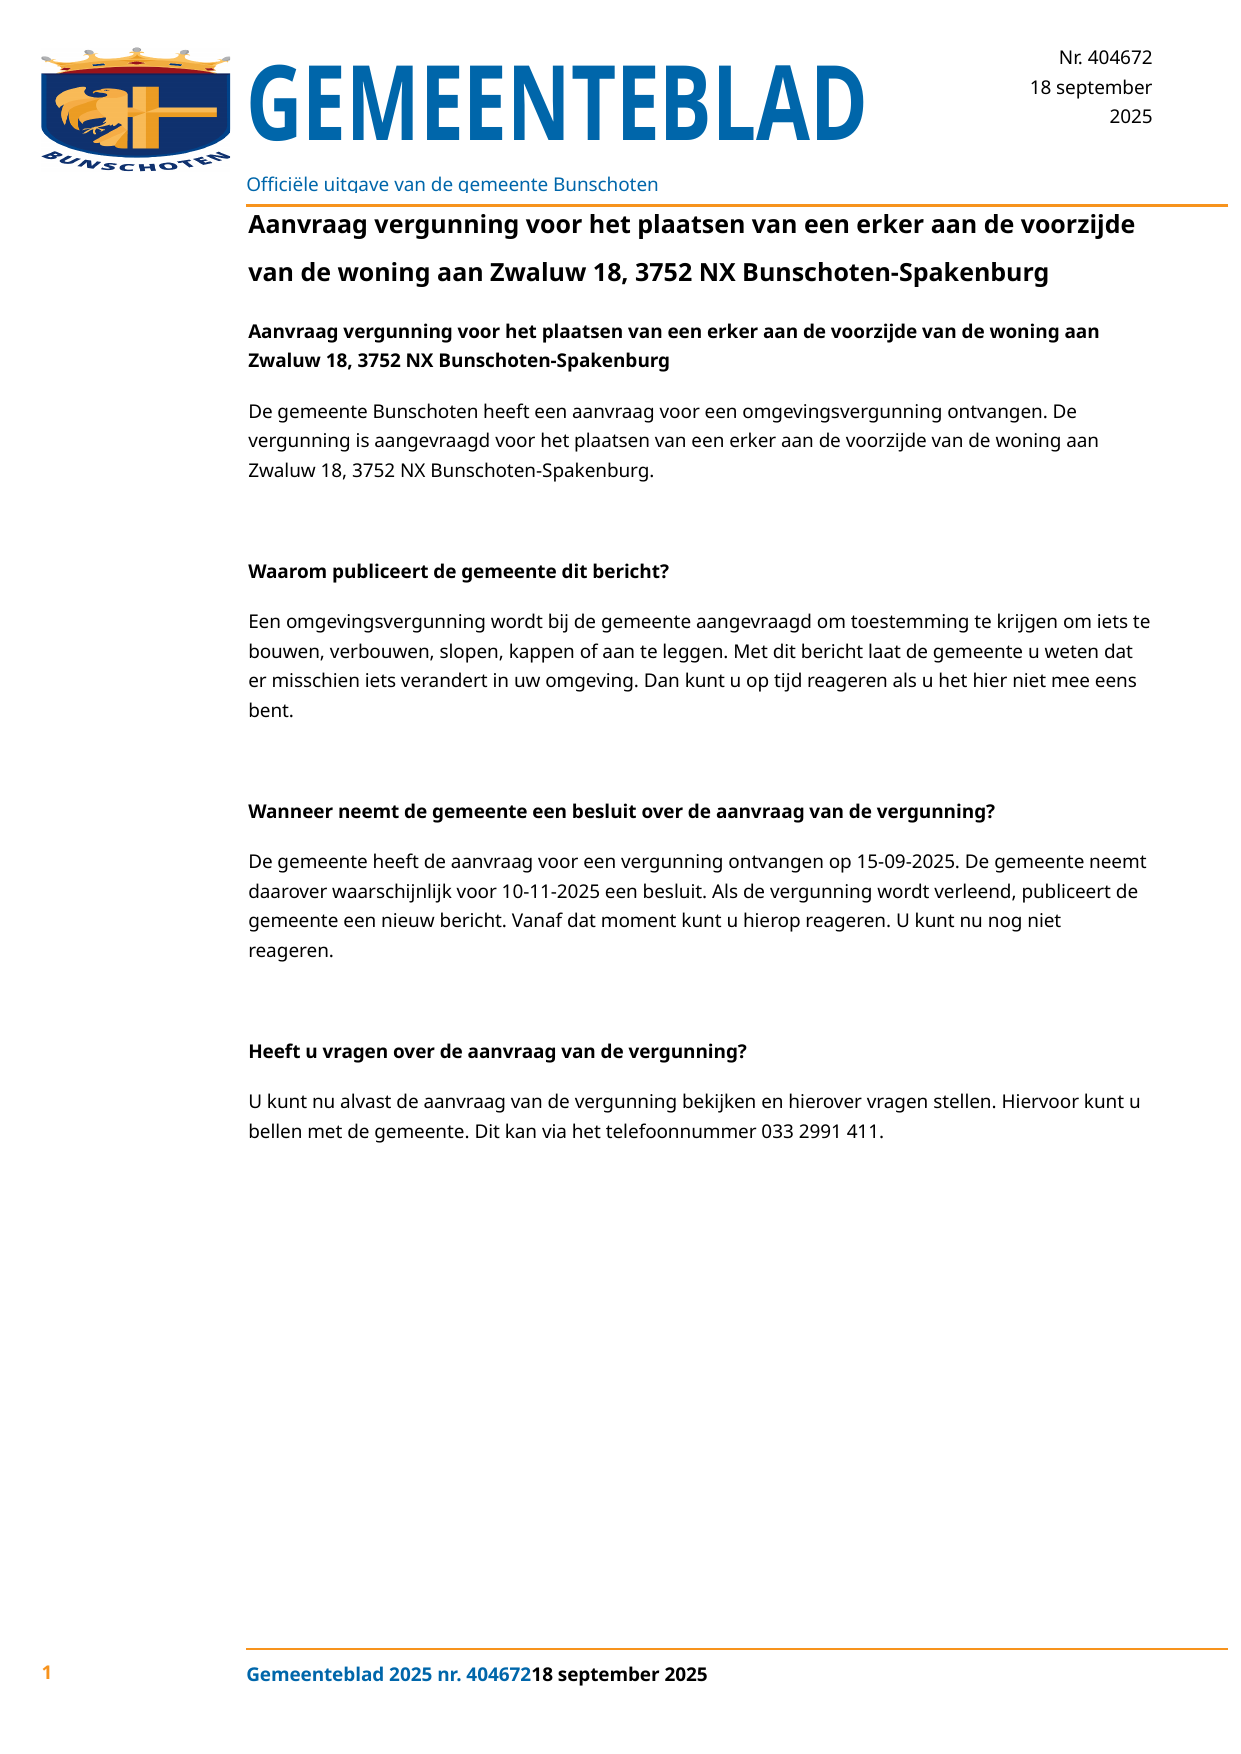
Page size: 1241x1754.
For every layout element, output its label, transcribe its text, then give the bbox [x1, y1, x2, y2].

text De gemeente heeft de aanvraag voor een vergunning ontvangen op 15-09-2025. De gemeente neemt daarover waarschijnlijk voor 10-11-2025 een besluit. Als de vergunning wordt verleend, publiceert de gemeente een nieuw bericht. Vanaf dat moment kunt u hierop reageren. U kunt nu nog niet reageren. [248, 848, 1152, 963]
text Aanvraag vergunning voor het plaatsen van een erker aan de voorzijde van de woning aan Zwaluw 18, 3752 NX Bunschoten-Spakenburg [248, 207, 1152, 288]
text Aanvraag vergunning voor het plaatsen van een erker aan de voorzijde van de woning aan Zwaluw 18, 3752 NX Bunschoten-Spakenburg [248, 318, 1152, 373]
text Waarom publiceert de gemeente dit bericht? [248, 558, 1152, 584]
text Heeft u vragen over de aanvraag van de vergunning? [248, 1038, 1152, 1064]
text De gemeente Bunschoten heeft een aanvraag voor een omgevingsvergunning ontvangen. De vergunning is aangevraagd voor het plaatsen van een erker aan de voorzijde van de woning aan Zwaluw 18, 3752 NX Bunschoten-Spakenburg. [248, 398, 1152, 483]
text Een omgevingsvergunning wordt bij de gemeente aangevraagd om toestemming te krijgen om iets te bouwen, verbouwen, slopen, kappen of aan te leggen. Met dit bericht laat de gemeente u weten dat er misschien iets verandert in uw omgeving. Dan kunt u op tijd reageren als u het hier niet mee eens bent. [248, 608, 1152, 723]
text Wanneer neemt de gemeente een besluit over de aanvraag van de vergunning? [248, 798, 1152, 824]
picture [41, 47, 231, 172]
text U kunt nu alvast de aanvraag van de vergunning bekijken en hierover vragen stellen. Hiervoor kunt u bellen met de gemeente. Dit kan via het telefoonnummer 033 2991 411. [248, 1088, 1152, 1144]
